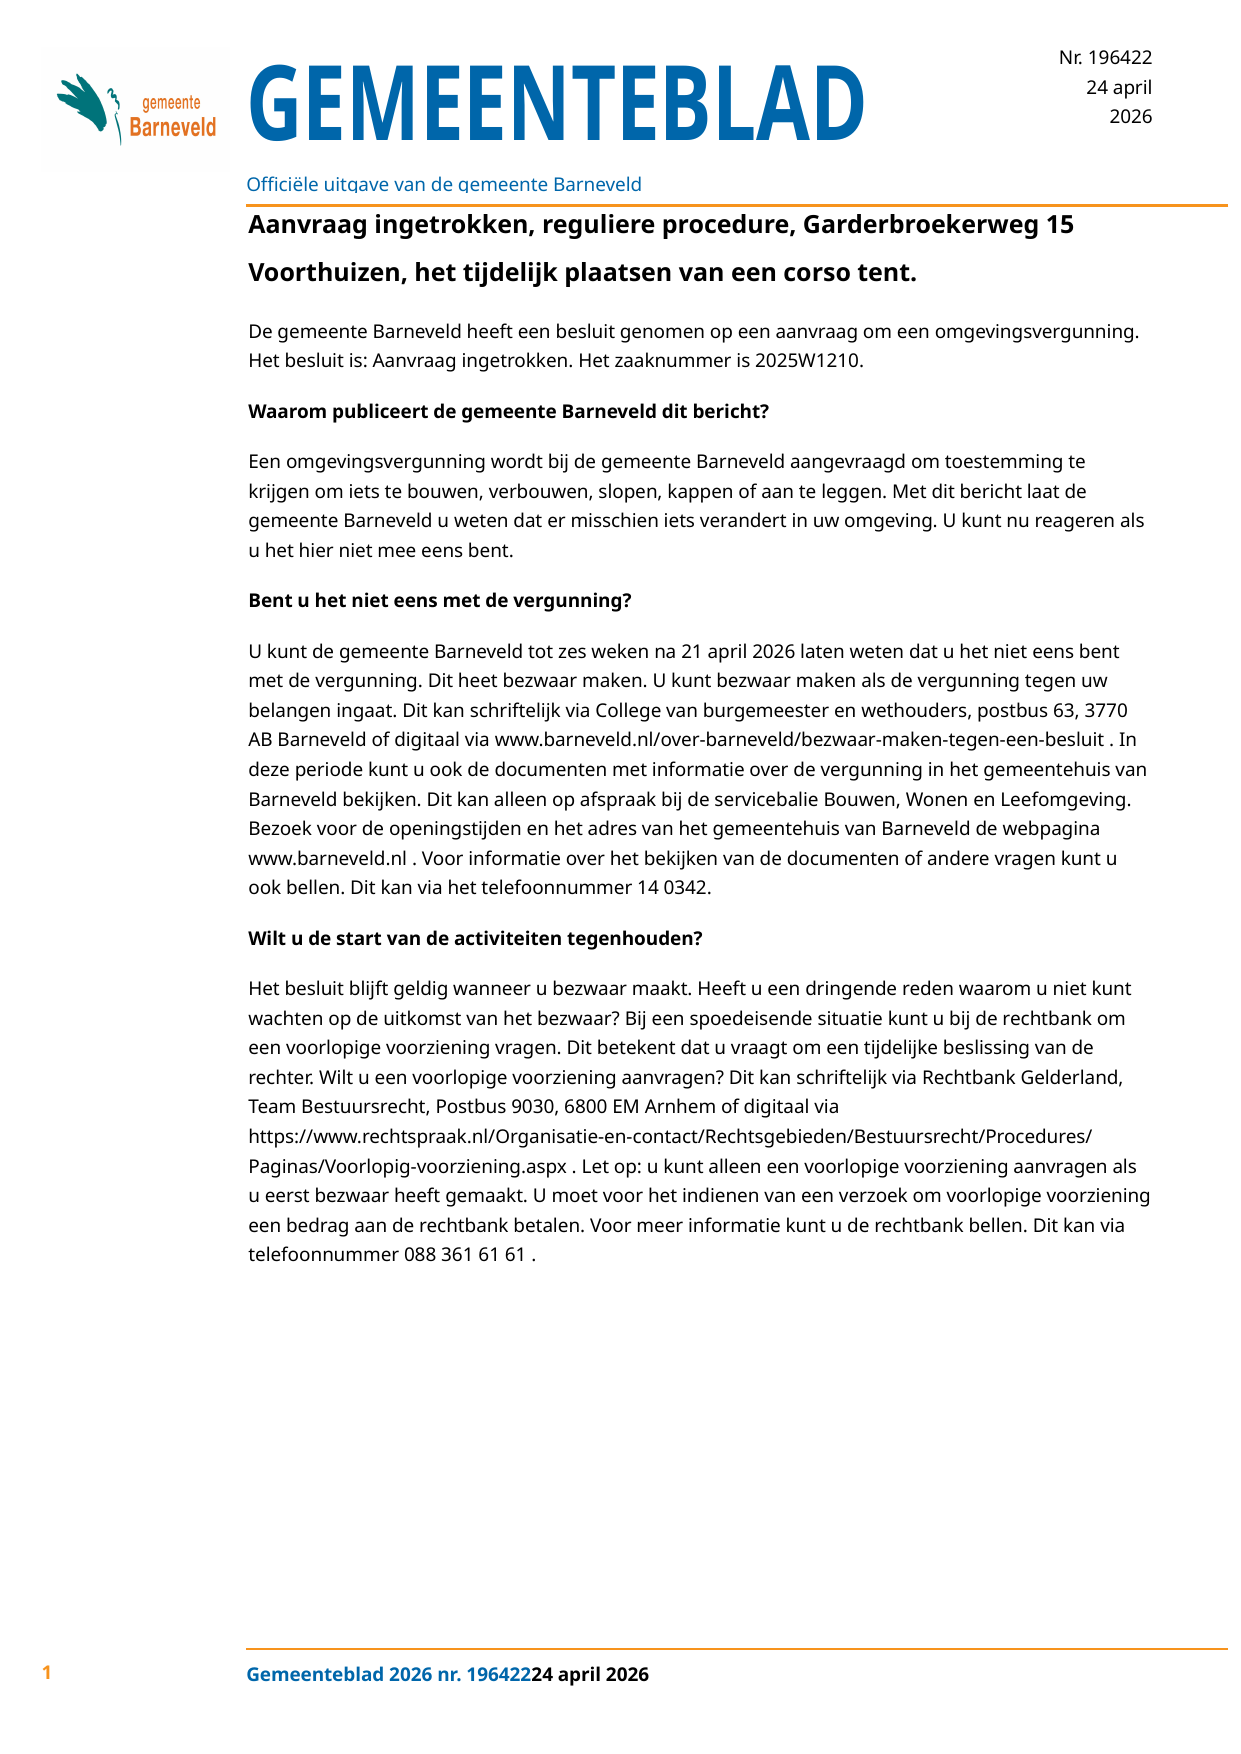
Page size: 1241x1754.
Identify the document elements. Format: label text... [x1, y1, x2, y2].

text Een omgevingsvergunning wordt bij de gemeente Barneveld aangevraagd om toestemming te krijgen om iets te bouwen, verbouwen, slopen, kappen of aan te leggen. Met dit bericht laat de gemeente Barneveld u weten dat er misschien iets verandert in uw omgeving. U kunt nu reageren als u het hier niet mee eens bent. [248, 448, 1152, 563]
text U kunt de gemeente Barneveld tot zes weken na 21 april 2026 laten weten dat u het niet eens bent met de vergunning. Dit heet bezwaar maken. U kunt bezwaar maken als de vergunning tegen uw belangen ingaat. Dit kan schriftelijk via College van burgemeester en wethouders, postbus 63, 3770 AB Barneveld of digitaal via www.barneveld.nl/over-barneveld/bezwaar-maken-tegen-een-besluit . In deze periode kunt u ook de documenten met informatie over de vergunning in het gemeentehuis van Barneveld bekijken. Dit kan alleen op afspraak bij de servicebalie Bouwen, Wonen en Leefomgeving. Bezoek voor de openingstijden en het adres van het gemeentehuis van Barneveld de webpagina www.barneveld.nl . Voor informatie over het bekijken van de documenten of andere vragen kunt u ook bellen. Dit kan via het telefoonnummer 14 0342. [248, 638, 1152, 900]
text Waarom publiceert de gemeente Barneveld dit bericht? [248, 398, 1152, 424]
text Bent u het niet eens met de vergunning? [248, 587, 1152, 613]
text Wilt u de start van de activiteiten tegenhouden? [248, 925, 1152, 951]
text Aanvraag ingetrokken, reguliere procedure, Garderbroekerweg 15 Voorthuizen, het tijdelijk plaatsen van een corso tent. [248, 207, 1152, 288]
picture [41, 47, 231, 172]
text Het besluit blijft geldig wanneer u bezwaar maakt. Heeft u een dringende reden waarom u niet kunt wachten op de uitkomst van het bezwaar? Bij een spoedeisende situatie kunt u bij de rechtbank om een voorlopige voorziening vragen. Dit betekent dat u vraagt om een tijdelijke beslissing van de rechter. Wilt u een voorlopige voorziening aanvragen? Dit kan schriftelijk via Rechtbank Gelderland, Team Bestuursrecht, Postbus 9030, 6800 EM Arnhem of digitaal via https://www.rechtspraak.nl/Organisatie-en-contact/Rechtsgebieden/Bestuursrecht/Procedures/Paginas/Voorlopig-voorziening.aspx . Let op: u kunt alleen een voorlopige voorziening aanvragen als u eerst bezwaar heeft gemaakt. U moet voor het indienen van een verzoek om voorlopige voorziening een bedrag aan de rechtbank betalen. Voor meer informatie kunt u de rechtbank bellen. Dit kan via telefoonnummer 088 361 61 61 . [248, 975, 1152, 1267]
text De gemeente Barneveld heeft een besluit genomen op een aanvraag om een omgevingsvergunning. Het besluit is: Aanvraag ingetrokken. Het zaaknummer is 2025W1210. [248, 318, 1152, 373]
